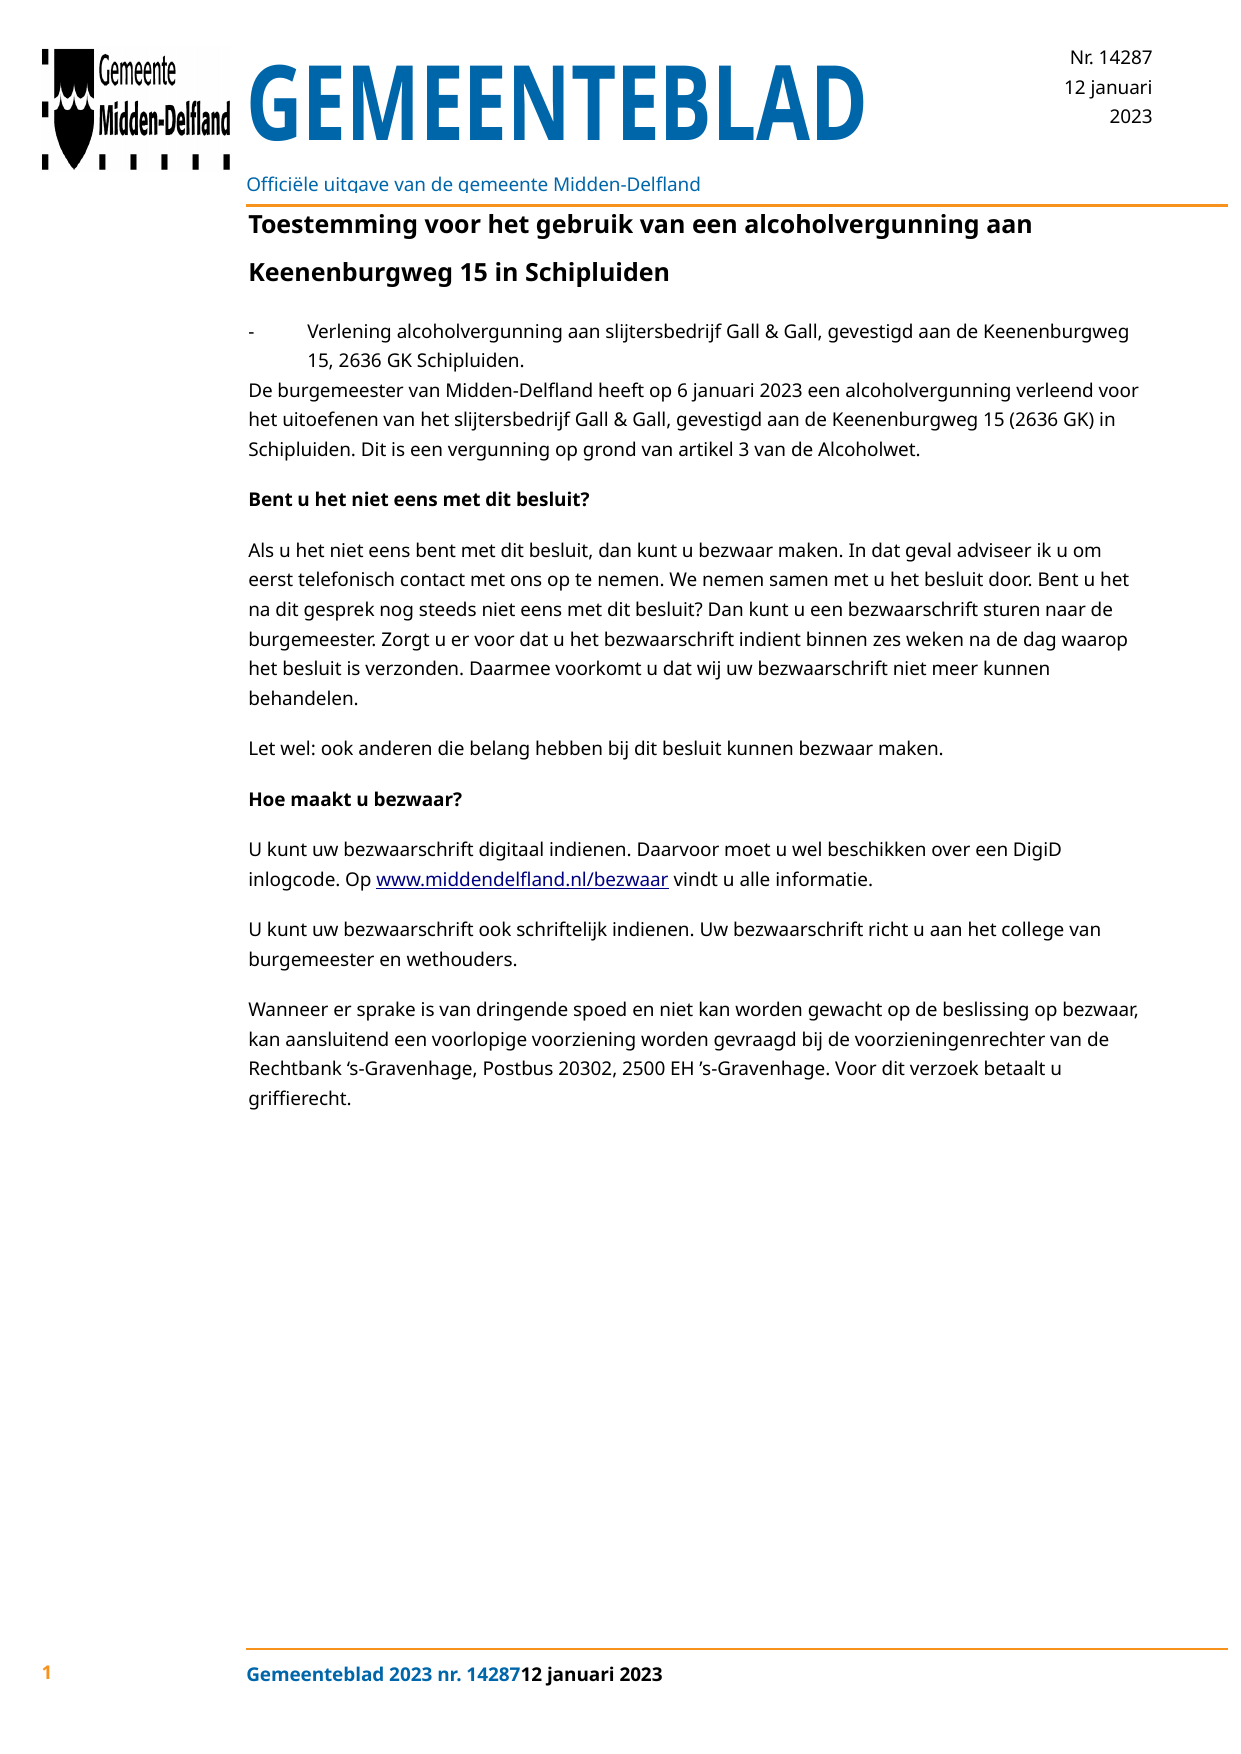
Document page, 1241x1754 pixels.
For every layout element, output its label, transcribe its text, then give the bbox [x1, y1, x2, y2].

text Hoe maakt u bezwaar? [248, 786, 1152, 812]
text U kunt uw bezwaarschrift ook schriftelijk indienen. Uw bezwaarschrift richt u aan het college van burgemeester en wethouders. [248, 916, 1152, 972]
list Verlening alcoholvergunning aan slijtersbedrijf Gall & Gall, gevestigd aan de Keenenburgweg 15, 2636 GK Schipluiden. [248, 318, 1152, 373]
text De burgemeester van Midden-Delfland heeft op 6 januari 2023 een alcoholvergunning verleend voor het uitoefenen van het slijtersbedrijf Gall & Gall, gevestigd aan de Keenenburgweg 15 (2636 GK) in Schipluiden. Dit is een vergunning op grond van artikel 3 van de Alcoholwet. [248, 377, 1152, 462]
text Wanneer er sprake is van dringende spoed en niet kan worden gewacht op de beslissing op bezwaar, kan aansluitend een voorlopige voorziening worden gevraagd bij de voorzieningenrechter van de Rechtbank ‘s-Gravenhage, Postbus 20302, 2500 EH ’s-Gravenhage. Voor dit verzoek betaalt u griffierecht. [248, 996, 1152, 1111]
text Let wel: ook anderen die belang hebben bij dit besluit kunnen bezwaar maken. [248, 735, 1152, 761]
text Toestemming voor het gebruik van een alcoholvergunning aan Keenenburgweg 15 in Schipluiden [248, 207, 1152, 288]
text U kunt uw bezwaarschrift digitaal indienen. Daarvoor moet u wel beschikken over een DigiD inlogcode. Op www.middendelfland.nl/bezwaar vindt u alle informatie. [248, 836, 1152, 892]
text Bent u het niet eens met dit besluit? [248, 487, 1152, 512]
text Als u het niet eens bent met dit besluit, dan kunt u bezwaar maken. In dat geval adviseer ik u om eerst telefonisch contact met ons op te nemen. We nemen samen met u het besluit door. Bent u het na dit gesprek nog steeds niet eens met dit besluit? Dan kunt u een bezwaarschrift sturen naar de burgemeester. Zorgt u er voor dat u het bezwaarschrift indient binnen zes weken na de dag waarop het besluit is verzonden. Daarmee voorkomt u dat wij uw bezwaarschrift niet meer kunnen behandelen. [248, 537, 1152, 711]
picture [41, 47, 231, 172]
